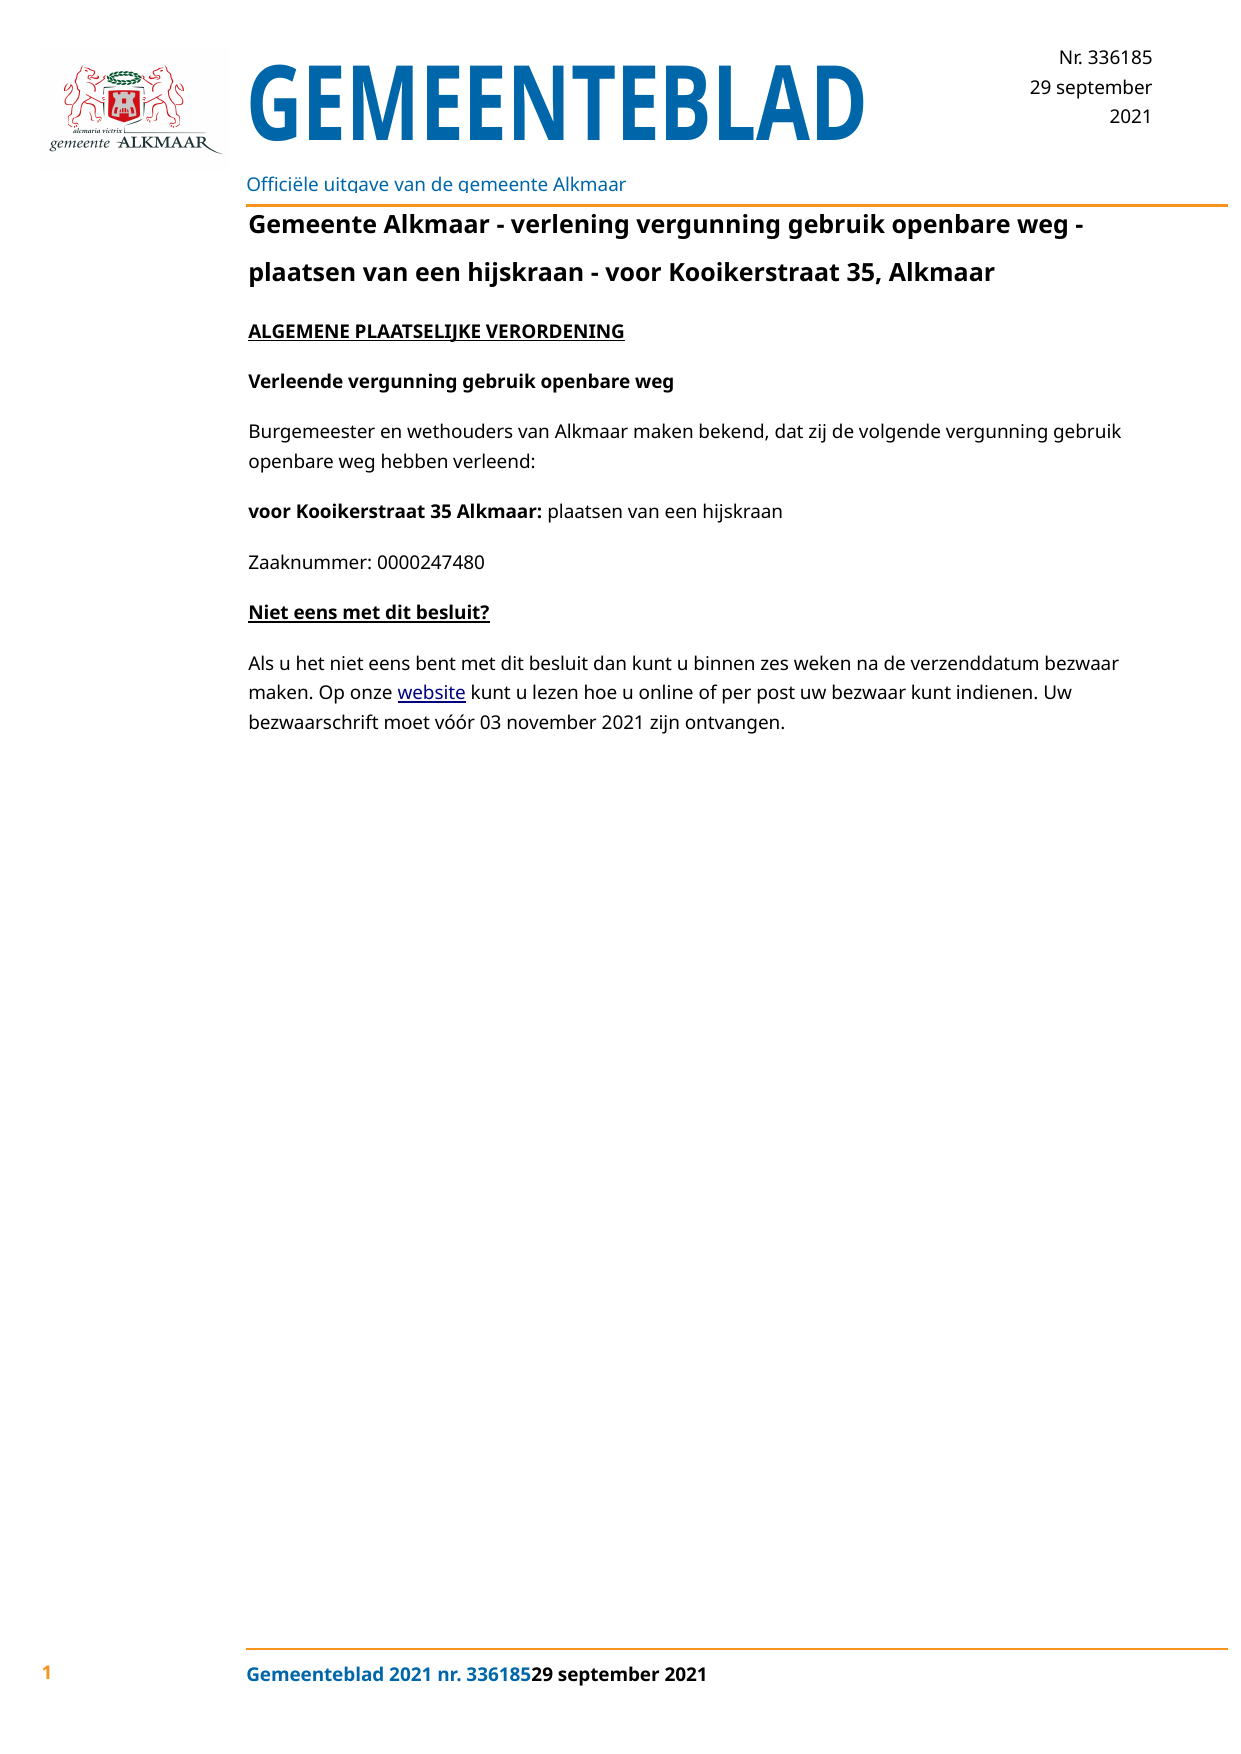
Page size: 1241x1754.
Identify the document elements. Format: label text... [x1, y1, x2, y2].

text voor Kooikerstraat 35 Alkmaar: plaatsen van een hijskraan [248, 499, 1152, 524]
text Zaaknummer: 0000247480 [248, 549, 1152, 575]
text Verleende vergunning gebruik openbare weg [248, 368, 1152, 394]
text Gemeente Alkmaar - verlening vergunning gebruik openbare weg - plaatsen van een hijskraan - voor Kooikerstraat 35, Alkmaar [248, 207, 1152, 288]
text Als u het niet eens bent met dit besluit dan kunt u binnen zes weken na de verzenddatum bezwaar maken. Op onze website kunt u lezen hoe u online of per post uw bezwaar kunt indienen. Uw bezwaarschrift moet vóór 03 november 2021 zijn ontvangen. [248, 650, 1152, 735]
text ALGEMENE PLAATSELIJKE VERORDENING [248, 318, 1152, 344]
picture [41, 47, 231, 172]
text Burgemeester en wethouders van Alkmaar maken bekend, dat zij de volgende vergunning gebruik openbare weg hebben verleend: [248, 419, 1152, 474]
text Niet eens met dit besluit? [248, 599, 1152, 625]
